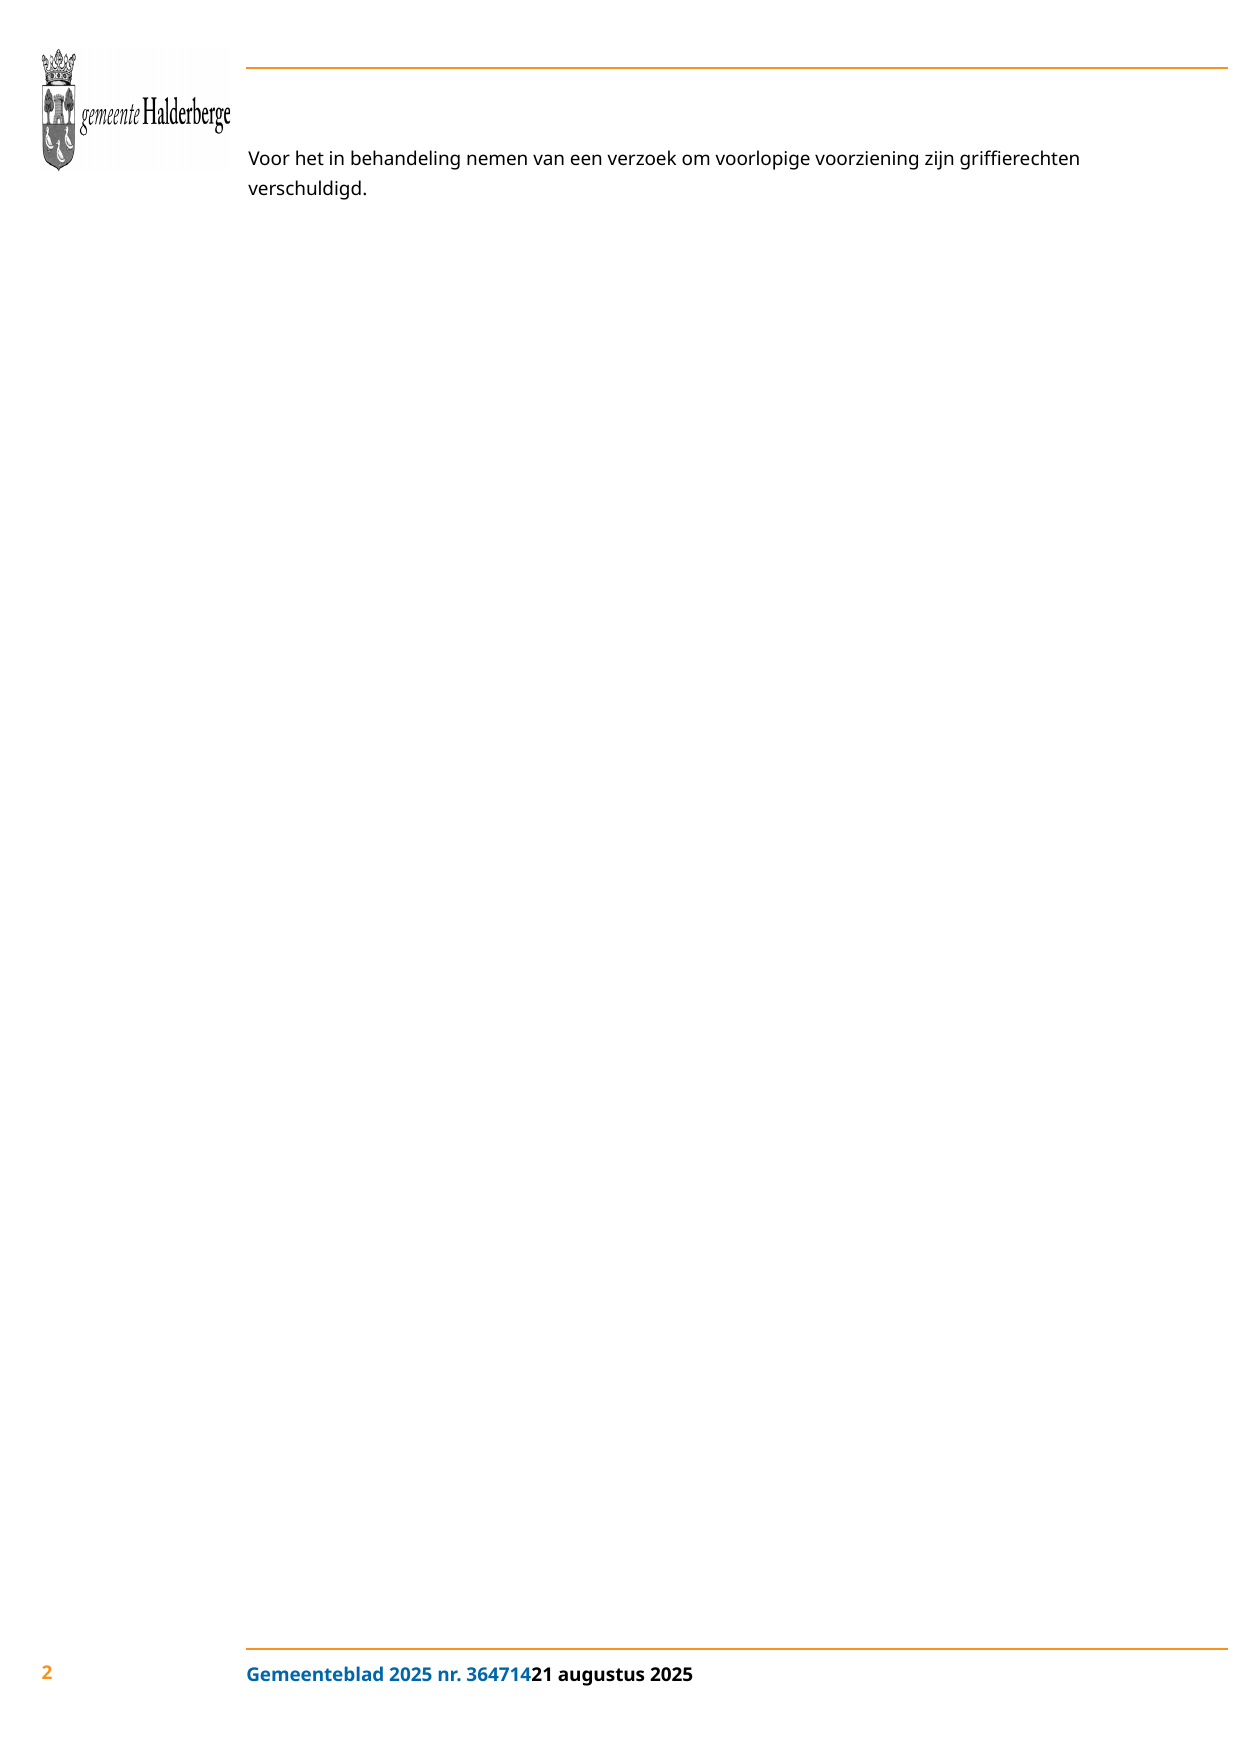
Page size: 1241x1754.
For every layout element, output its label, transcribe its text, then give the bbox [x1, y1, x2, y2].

text Voor het in behandeling nemen van een verzoek om voorlopige voorziening zijn griffierechten verschuldigd. [248, 145, 1152, 201]
picture [41, 47, 231, 172]
